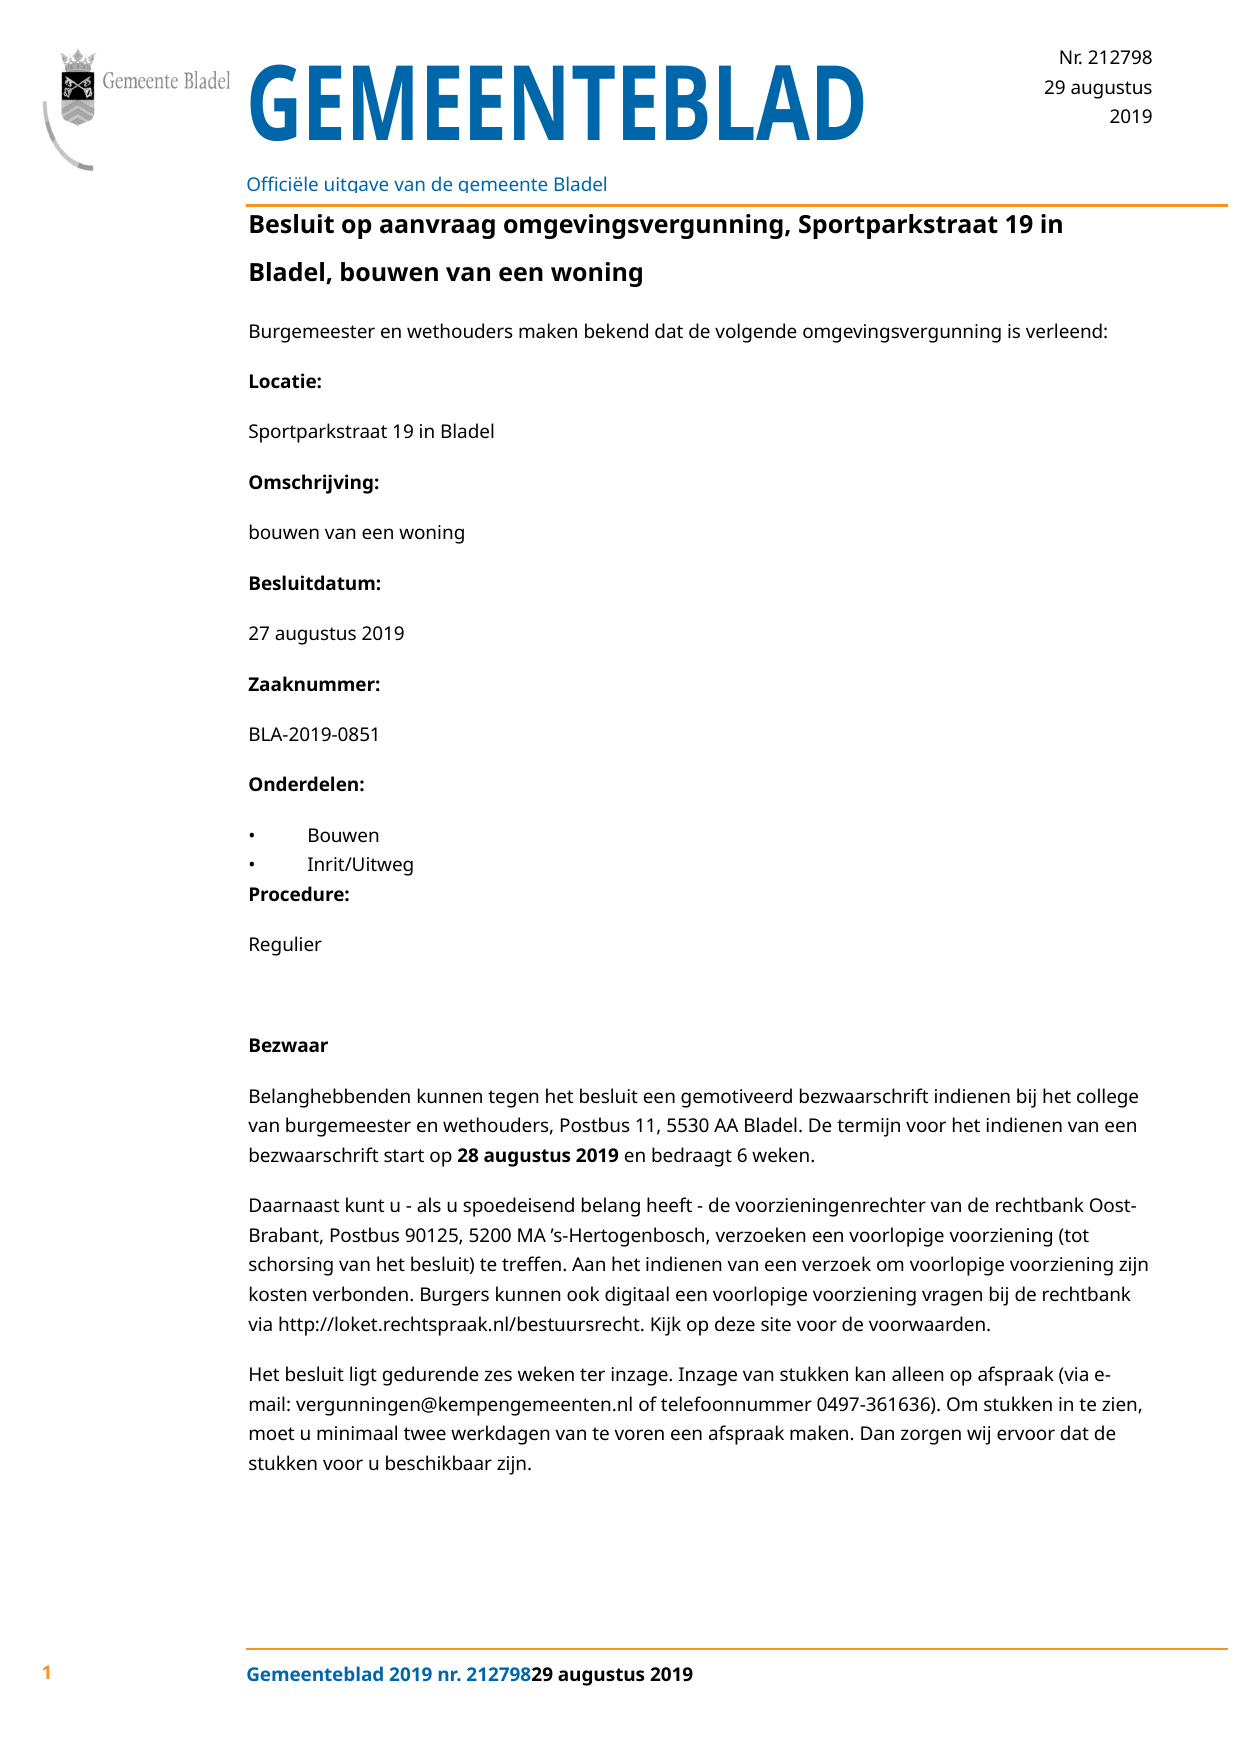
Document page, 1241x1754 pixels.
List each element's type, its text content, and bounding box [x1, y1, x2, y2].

text bouwen van een woning [248, 519, 1152, 545]
text Daarnaast kunt u - als u spoedeisend belang heeft - de voorzieningenrechter van de rechtbank Oost-Brabant, Postbus 90125, 5200 MA ’s-Hertogenbosch, verzoeken een voorlopige voorziening (tot schorsing van het besluit) te treffen. Aan het indienen van een verzoek om voorlopige voorziening zijn kosten verbonden. Burgers kunnen ook digitaal een voorlopige voorziening vragen bij de rechtbank via http://loket.rechtspraak.nl/bestuursrecht. Kijk op deze site voor de voorwaarden. [248, 1192, 1152, 1337]
list Inrit/Uitweg [248, 852, 1152, 877]
text Het besluit ligt gedurende zes weken ter inzage. Inzage van stukken kan alleen op afspraak (via e-mail: vergunningen@kempengemeenten.nl of telefoonnummer 0497-361636). Om stukken in te zien, moet u minimaal twee werkdagen van te voren een afspraak maken. Dan zorgen wij ervoor dat de stukken voor u beschikbaar zijn. [248, 1361, 1152, 1476]
text Procedure: [248, 881, 1152, 907]
text Omschrijving: [248, 469, 1152, 495]
text Besluitdatum: [248, 570, 1152, 596]
text Regulier [248, 932, 1152, 957]
text Sportparkstraat 19 in Bladel [248, 419, 1152, 444]
text 27 augustus 2019 [248, 620, 1152, 646]
text Locatie: [248, 368, 1152, 394]
picture [41, 47, 231, 172]
text Besluit op aanvraag omgevingsvergunning, Sportparkstraat 19 in Bladel, bouwen van een woning [248, 207, 1152, 288]
text BLA-2019-0851 [248, 721, 1152, 747]
text Bezwaar [248, 1032, 1152, 1058]
list Bouwen [248, 822, 1152, 848]
text Burgemeester en wethouders maken bekend dat de volgende omgevingsvergunning is verleend: [248, 318, 1152, 344]
text Zaaknummer: [248, 671, 1152, 697]
text Onderdelen: [248, 772, 1152, 797]
text Belanghebbenden kunnen tegen het besluit een gemotiveerd bezwaarschrift indienen bij het college van burgemeester en wethouders, Postbus 11, 5530 AA Bladel. De termijn voor het indienen van een bezwaarschrift start op 28 augustus 2019 en bedraagt 6 weken. [248, 1083, 1152, 1168]
